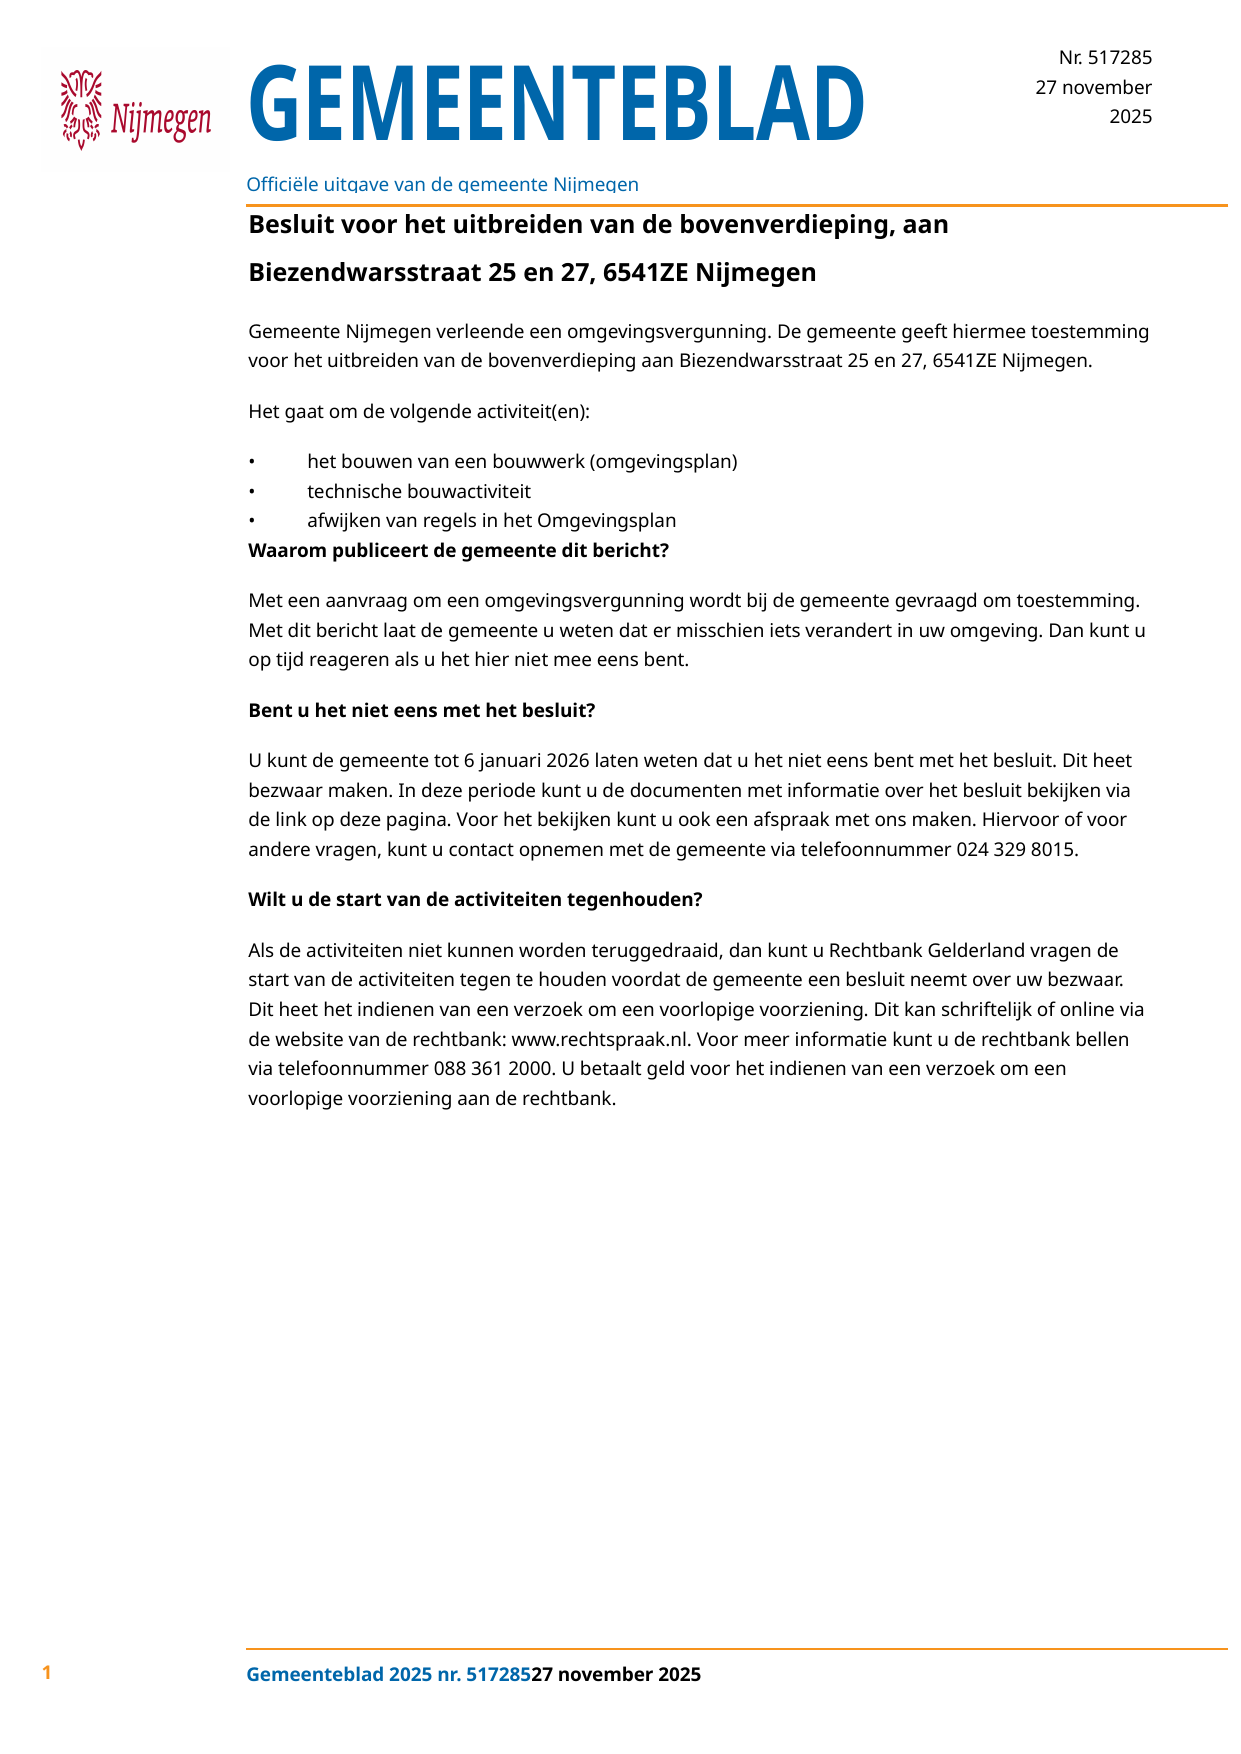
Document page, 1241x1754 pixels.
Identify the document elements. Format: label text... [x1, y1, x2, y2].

text Het gaat om de volgende activiteit(en): [248, 398, 1152, 424]
text Besluit voor het uitbreiden van de bovenverdieping, aan Biezendwarsstraat 25 en 27, 6541ZE Nijmegen [248, 207, 1152, 288]
text Als de activiteiten niet kunnen worden teruggedraaid, dan kunt u Rechtbank Gelderland vragen de start van de activiteiten tegen te houden voordat de gemeente een besluit neemt over uw bezwaar. Dit heet het indienen van een verzoek om een voorlopige voorziening. Dit kan schriftelijk of online via de website van de rechtbank: www.rechtspraak.nl. Voor meer informatie kunt u de rechtbank bellen via telefoonnummer 088 361 2000. U betaalt geld voor het indienen van een verzoek om een voorlopige voorziening aan de rechtbank. [248, 937, 1152, 1111]
picture [41, 47, 231, 172]
text Gemeente Nijmegen verleende een omgevingsvergunning. De gemeente geeft hiermee toestemming voor het uitbreiden van de bovenverdieping aan Biezendwarsstraat 25 en 27, 6541ZE Nijmegen. [248, 318, 1152, 373]
list technische bouwactiviteit [248, 478, 1152, 504]
list het bouwen van een bouwwerk (omgevingsplan) [248, 448, 1152, 474]
text Wilt u de start van de activiteiten tegenhouden? [248, 887, 1152, 912]
text Waarom publiceert de gemeente dit bericht? [248, 537, 1152, 563]
text U kunt de gemeente tot 6 januari 2026 laten weten dat u het niet eens bent met het besluit. Dit heet bezwaar maken. In deze periode kunt u de documenten met informatie over het besluit bekijken via de link op deze pagina. Voor het bekijken kunt u ook een afspraak met ons maken. Hiervoor of voor andere vragen, kunt u contact opnemen met de gemeente via telefoonnummer 024 329 8015. [248, 747, 1152, 862]
list afwijken van regels in het Omgevingsplan [248, 507, 1152, 533]
text Bent u het niet eens met het besluit? [248, 697, 1152, 723]
text Met een aanvraag om een omgevingsvergunning wordt bij de gemeente gevraagd om toestemming. Met dit bericht laat de gemeente u weten dat er misschien iets verandert in uw omgeving. Dan kunt u op tijd reageren als u het hier niet mee eens bent. [248, 587, 1152, 672]
